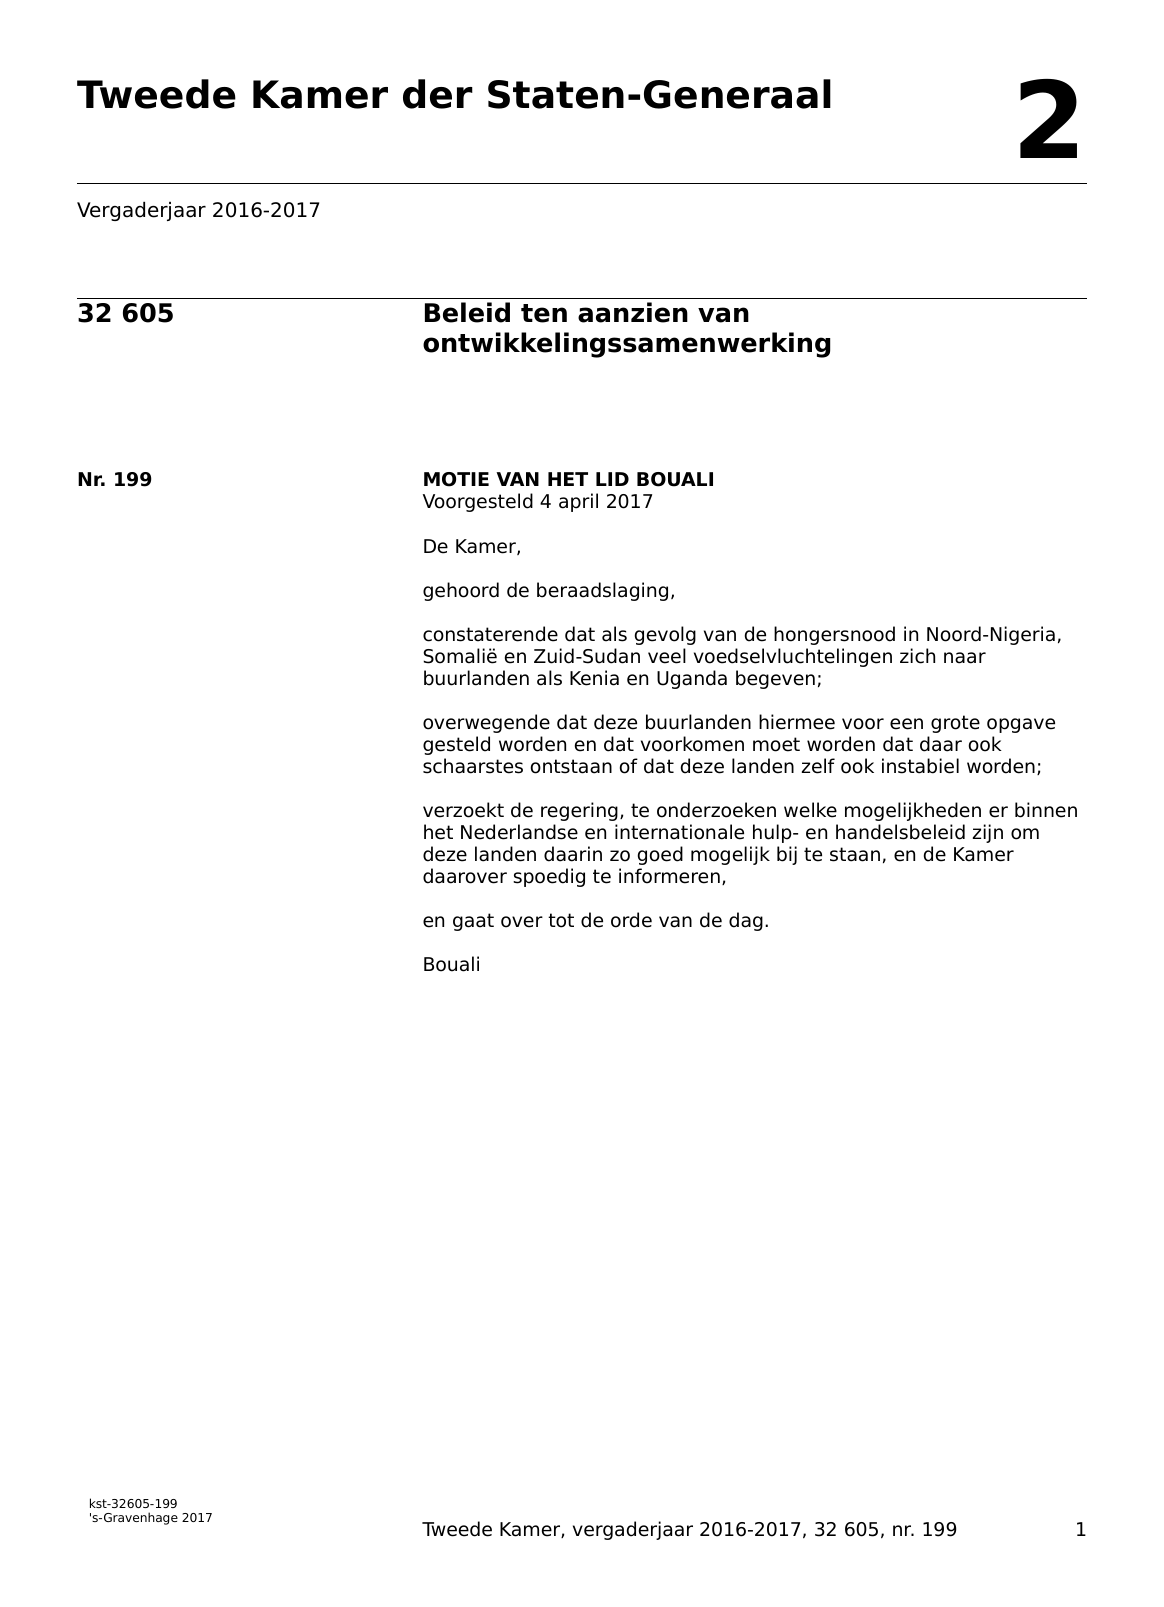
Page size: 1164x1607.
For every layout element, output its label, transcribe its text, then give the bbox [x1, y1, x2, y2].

subtitle 32 605 Beleid ten aanzien van ontwikkelingssamenwerking [77, 299, 1087, 358]
table_header 2 [886, 59, 1087, 183]
text kst-32605-199 [88, 1497, 323, 1511]
text en gaat over tot de orde van de dag. [422, 910, 1087, 932]
text verzoekt de regering, te onderzoeken welke mogelijkheden er binnen het Nederlandse en internationale hulp- en handelsbeleid zijn om deze landen daarin zo goed mogelijk bij te staan, en de Kamer daarover spoedig te informeren, [422, 800, 1087, 888]
subtitle Nr. 199 MOTIE VAN HET LID BOUALI [77, 469, 1087, 491]
text overwegende dat deze buurlanden hiermee voor een grote opgave gesteld worden en dat voorkomen moet worden dat daar ook schaarstes ontstaan of dat deze landen zelf ook instabiel worden; [422, 712, 1087, 778]
text De Kamer, [422, 536, 1087, 557]
table_header Tweede Kamer der Staten-Generaal [77, 59, 886, 183]
text Voorgesteld 4 april 2017 [422, 491, 1087, 513]
table_cell Vergaderjaar 2016-2017 [77, 184, 1087, 298]
text gehoord de beraadslaging, [422, 580, 1087, 602]
text Bouali [422, 954, 1087, 976]
text 's-Gravenhage 2017 [88, 1511, 323, 1525]
text constaterende dat als gevolg van de hongersnood in Noord-Nigeria, Somalië en Zuid-Sudan veel voedselvluchtelingen zich naar buurlanden als Kenia en Uganda begeven; [422, 624, 1087, 690]
